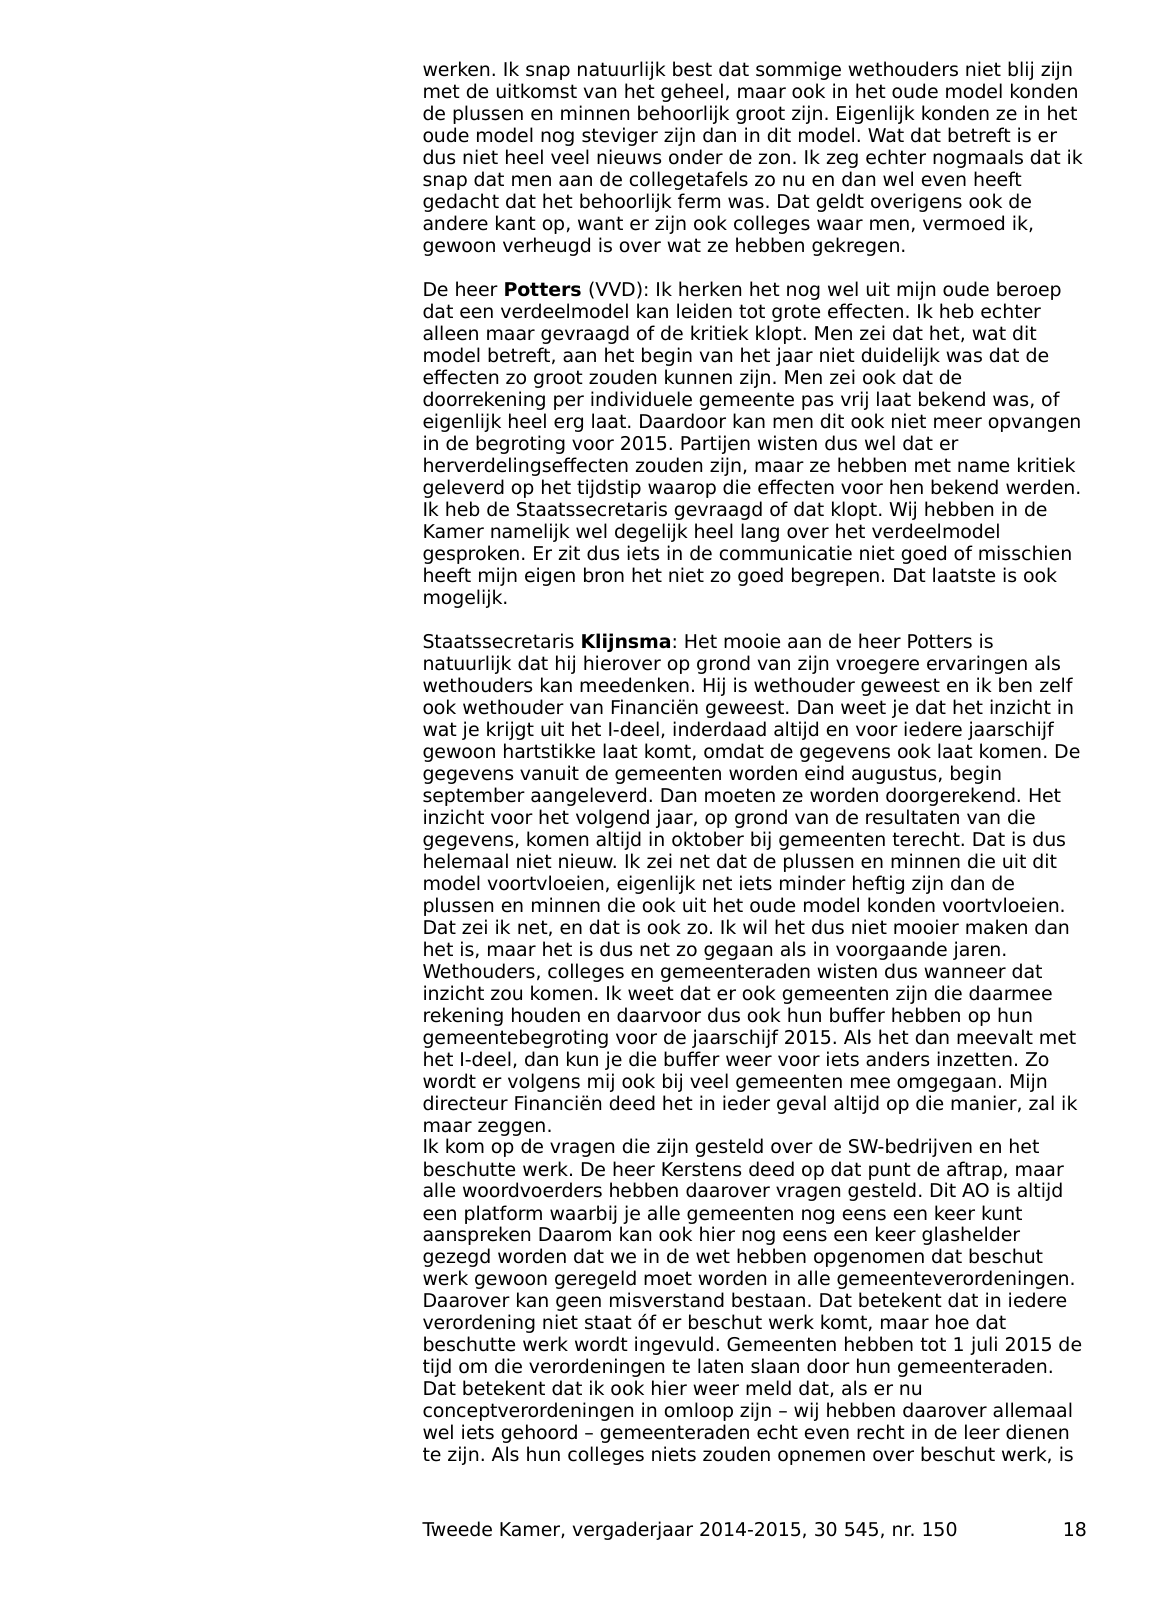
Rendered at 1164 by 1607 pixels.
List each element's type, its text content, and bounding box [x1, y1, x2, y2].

text Ik kom op de vragen die zijn gesteld over de SW-bedrijven en het beschutte werk. De heer Kerstens deed op dat punt de aftrap, maar alle woordvoerders hebben daarover vragen gesteld. Dit AO is altijd een platform waarbij je alle gemeenten nog eens een keer kunt aanspreken Daarom kan ook hier nog eens een keer glashelder gezegd worden dat we in de wet hebben opgenomen dat beschut werk gewoon geregeld moet worden in alle gemeenteverordeningen. Daarover kan geen misverstand bestaan. Dat betekent dat in iedere verordening niet staat óf er beschut werk komt, maar hoe dat beschutte werk wordt ingevuld. Gemeenten hebben tot 1 juli 2015 de tijd om die verordeningen te laten slaan door hun gemeenteraden. Dat betekent dat ik ook hier weer meld dat, als er nu conceptverordeningen in omloop zijn – wij hebben daarover allemaal wel iets gehoord – gemeenteraden echt even recht in de leer dienen te zijn. Als hun colleges niets zouden opnemen over beschut werk, is [422, 1136, 1087, 1466]
text De heer Potters (VVD): Ik herken het nog wel uit mijn oude beroep dat een verdeelmodel kan leiden tot grote effecten. Ik heb echter alleen maar gevraagd of de kritiek klopt. Men zei dat het, wat dit model betreft, aan het begin van het jaar niet duidelijk was dat de effecten zo groot zouden kunnen zijn. Men zei ook dat de doorrekening per individuele gemeente pas vrij laat bekend was, of eigenlijk heel erg laat. Daardoor kan men dit ook niet meer opvangen in de begroting voor 2015. Partijen wisten dus wel dat er herverdelingseffecten zouden zijn, maar ze hebben met name kritiek geleverd op het tijdstip waarop die effecten voor hen bekend werden. Ik heb de Staatssecretaris gevraagd of dat klopt. Wij hebben in de Kamer namelijk wel degelijk heel lang over het verdeelmodel gesproken. Er zit dus iets in de communicatie niet goed of misschien heeft mijn eigen bron het niet zo goed begrepen. Dat laatste is ook mogelijk. [422, 279, 1087, 609]
text werken. Ik snap natuurlijk best dat sommige wethouders niet blij zijn met de uitkomst van het geheel, maar ook in het oude model konden de plussen en minnen behoorlijk groot zijn. Eigenlijk konden ze in het oude model nog steviger zijn dan in dit model. Wat dat betreft is er dus niet heel veel nieuws onder de zon. Ik zeg echter nogmaals dat ik snap dat men aan de collegetafels zo nu en dan wel even heeft gedacht dat het behoorlijk ferm was. Dat geldt overigens ook de andere kant op, want er zijn ook colleges waar men, vermoed ik, gewoon verheugd is over wat ze hebben gekregen. [422, 59, 1087, 257]
text Staatssecretaris Klijnsma: Het mooie aan de heer Potters is natuurlijk dat hij hierover op grond van zijn vroegere ervaringen als wethouders kan meedenken. Hij is wethouder geweest en ik ben zelf ook wethouder van Financiën geweest. Dan weet je dat het inzicht in wat je krijgt uit het I-deel, inderdaad altijd en voor iedere jaarschijf gewoon hartstikke laat komt, omdat de gegevens ook laat komen. De gegevens vanuit de gemeenten worden eind augustus, begin september aangeleverd. Dan moeten ze worden doorgerekend. Het inzicht voor het volgend jaar, op grond van de resultaten van die gegevens, komen altijd in oktober bij gemeenten terecht. Dat is dus helemaal niet nieuw. Ik zei net dat de plussen en minnen die uit dit model voortvloeien, eigenlijk net iets minder heftig zijn dan de plussen en minnen die ook uit het oude model konden voortvloeien. Dat zei ik net, en dat is ook zo. Ik wil het dus niet mooier maken dan het is, maar het is dus net zo gegaan als in voorgaande jaren. Wethouders, colleges en gemeenteraden wisten dus wanneer dat inzicht zou komen. Ik weet dat er ook gemeenten zijn die daarmee rekening houden en daarvoor dus ook hun buffer hebben op hun gemeentebegroting voor de jaarschijf 2015. Als het dan meevalt met het I-deel, dan kun je die buffer weer voor iets anders inzetten. Zo wordt er volgens mij ook bij veel gemeenten mee omgegaan. Mijn directeur Financiën deed het in ieder geval altijd op die manier, zal ik maar zeggen. [422, 631, 1087, 1136]
